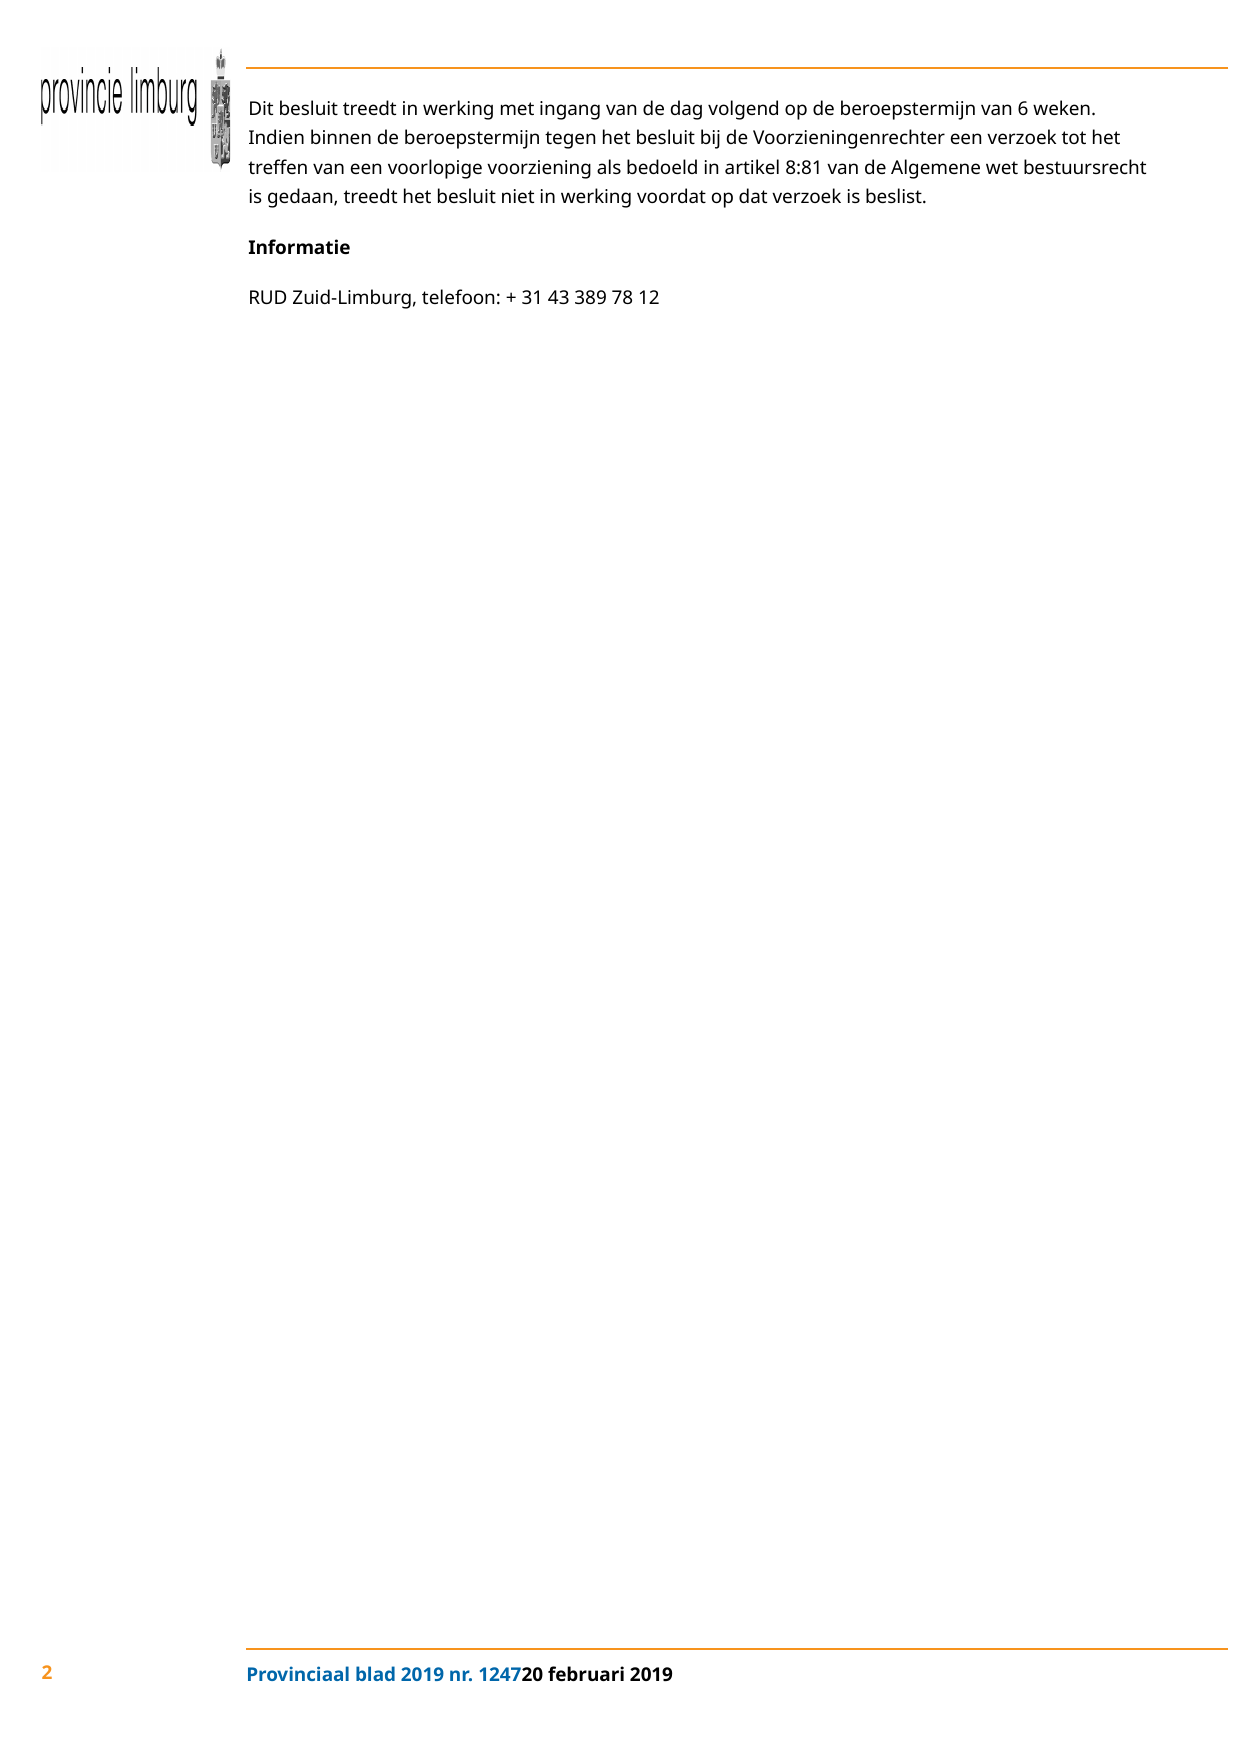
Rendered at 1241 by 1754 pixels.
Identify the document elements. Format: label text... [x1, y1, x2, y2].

text Informatie [248, 234, 1152, 260]
text Dit besluit treedt in werking met ingang van de dag volgend op de beroepstermijn van 6 weken. Indien binnen de beroepstermijn tegen het besluit bij de Voorzieningenrechter een verzoek tot het treffen van een voorlopige voorziening als bedoeld in artikel 8:81 van de Algemene wet bestuursrecht is gedaan, treedt het besluit niet in werking voordat op dat verzoek is beslist. [248, 95, 1152, 209]
text RUD Zuid-Limburg, telefoon: + 31 43 389 78 12 [248, 284, 1152, 310]
picture [41, 47, 231, 172]
